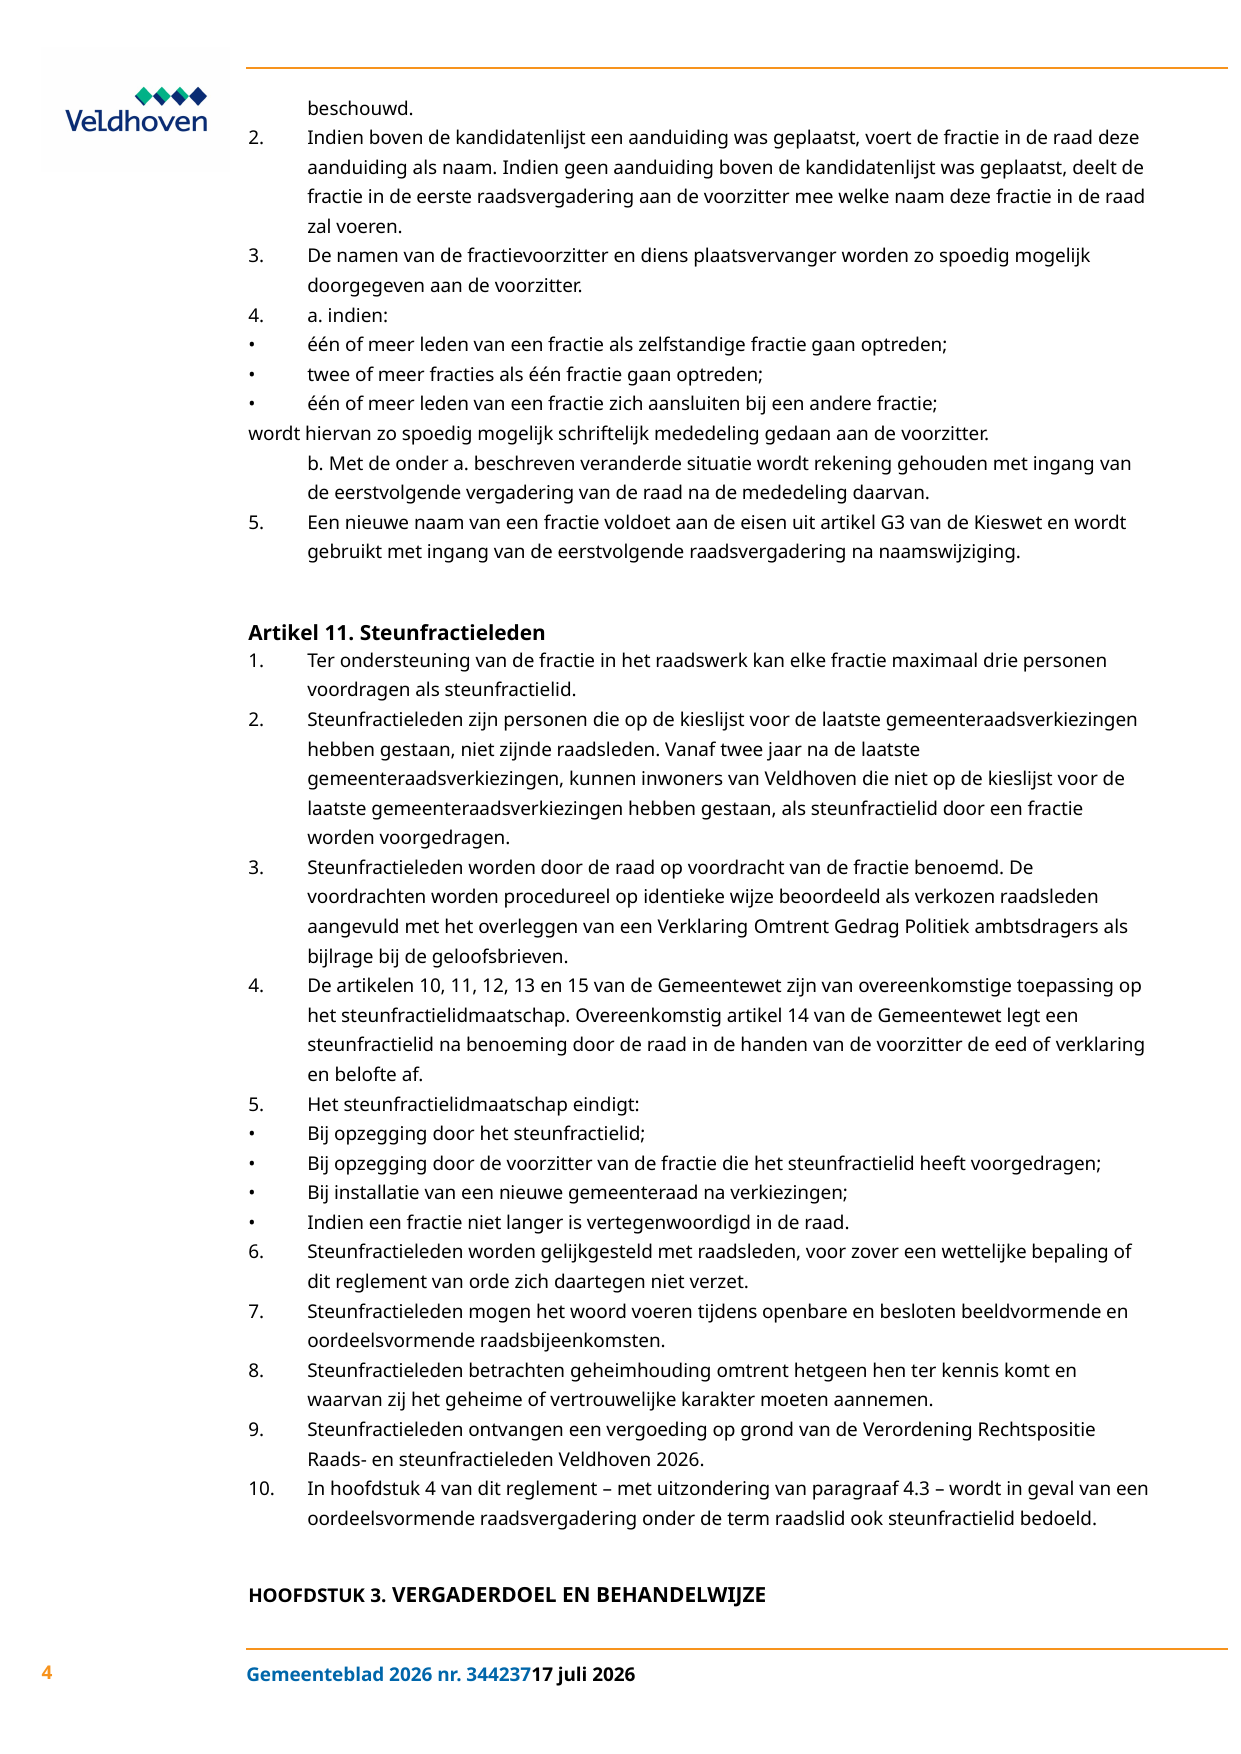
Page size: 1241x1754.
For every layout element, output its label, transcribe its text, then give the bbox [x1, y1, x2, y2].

list Steunfractieleden mogen het woord voeren tijdens openbare en besloten beeldvormende en oordeelsvormende raadsbijeenkomsten. [248, 1298, 1152, 1353]
list Steunfractieleden worden door de raad op voordracht van de fractie benoemd. De voordrachten worden procedureel op identieke wijze beoordeeld als verkozen raadsleden aangevuld met het overleggen van een Verklaring Omtrent Gedrag Politiek ambtsdragers als bijlrage bij de geloofsbrieven. [248, 854, 1152, 968]
list Steunfractieleden ontvangen een vergoeding op grond van de Verordening Rechtspositie Raads- en steunfractieleden Veldhoven 2026. [248, 1416, 1152, 1471]
list De namen van de fractievoorzitter en diens plaatsvervanger worden zo spoedig mogelijk doorgegeven aan de voorzitter. [248, 243, 1152, 298]
list Steunfractieleden worden gelijkgesteld met raadsleden, voor zover een wettelijke bepaling of dit reglement van orde zich daartegen niet verzet. [248, 1239, 1152, 1294]
list Steunfractieleden zijn personen die op de kieslijst voor de laatste gemeenteraadsverkiezingen hebben gestaan, niet zijnde raadsleden. Vanaf twee jaar na de laatste gemeenteraadsverkiezingen, kunnen inwoners van Veldhoven die niet op de kieslijst voor de laatste gemeenteraadsverkiezingen hebben gestaan, als steunfractielid door een fractie worden voorgedragen. [248, 706, 1152, 850]
list De artikelen 10, 11, 12, 13 en 15 van de Gemeentewet zijn van overeenkomstige toepassing op het steunfractielidmaatschap. Overeenkomstig artikel 14 van de Gemeentewet legt een steunfractielid na benoeming door de raad in de handen van de voorzitter de eed of verklaring en belofte af. [248, 972, 1152, 1087]
list twee of meer fracties als één fractie gaan optreden; [248, 361, 1152, 387]
list Ter ondersteuning van de fractie in het raadswerk kan elke fractie maximaal drie personen voordragen als steunfractielid. [248, 647, 1152, 702]
list Indien een fractie niet langer is vertegenwoordigd in de raad. [248, 1209, 1152, 1235]
list Bij opzegging door de voorzitter van de fractie die het steunfractielid heeft voorgedragen; [248, 1150, 1152, 1176]
text HOOFDSTUK 3. VERGADERDOEL EN BEHANDELWIJZE [248, 1580, 1152, 1608]
list beschouwd. [248, 95, 1152, 121]
list Steunfractieleden betrachten geheimhouding omtrent hetgeen hen ter kennis komt en waarvan zij het geheime of vertrouwelijke karakter moeten aannemen. [248, 1357, 1152, 1412]
list Indien boven de kandidatenlijst een aanduiding was geplaatst, voert de fractie in de raad deze aanduiding als naam. Indien geen aanduiding boven de kandidatenlijst was geplaatst, deelt de fractie in de eerste raadsvergadering aan de voorzitter mee welke naam deze fractie in de raad zal voeren. [248, 124, 1152, 239]
list Bij installatie van een nieuwe gemeenteraad na verkiezingen; [248, 1179, 1152, 1205]
list één of meer leden van een fractie als zelfstandige fractie gaan optreden; [248, 331, 1152, 357]
list a. indien: [248, 302, 1152, 328]
list Bij opzegging door het steunfractielid; [248, 1120, 1152, 1146]
list Het steunfractielidmaatschap eindigt: [248, 1091, 1152, 1116]
text wordt hiervan zo spoedig mogelijk schriftelijk mededeling gedaan aan de voorzitter. [248, 420, 1152, 446]
text Artikel 11. Steunfractieleden [248, 618, 1152, 647]
list Een nieuwe naam van een fractie voldoet aan de eisen uit artikel G3 van de Kieswet en wordt gebruikt met ingang van de eerstvolgende raadsvergadering na naamswijziging. [248, 509, 1152, 564]
picture [41, 47, 231, 172]
list b. Met de onder a. beschreven veranderde situatie wordt rekening gehouden met ingang van de eerstvolgende vergadering van de raad na de mededeling daarvan. [248, 450, 1152, 505]
list In hoofdstuk 4 van dit reglement – met uitzondering van paragraaf 4.3 – wordt in geval van een oordeelsvormende raadsvergadering onder de term raadslid ook steunfractielid bedoeld. [248, 1475, 1152, 1531]
list één of meer leden van een fractie zich aansluiten bij een andere fractie; [248, 391, 1152, 416]
